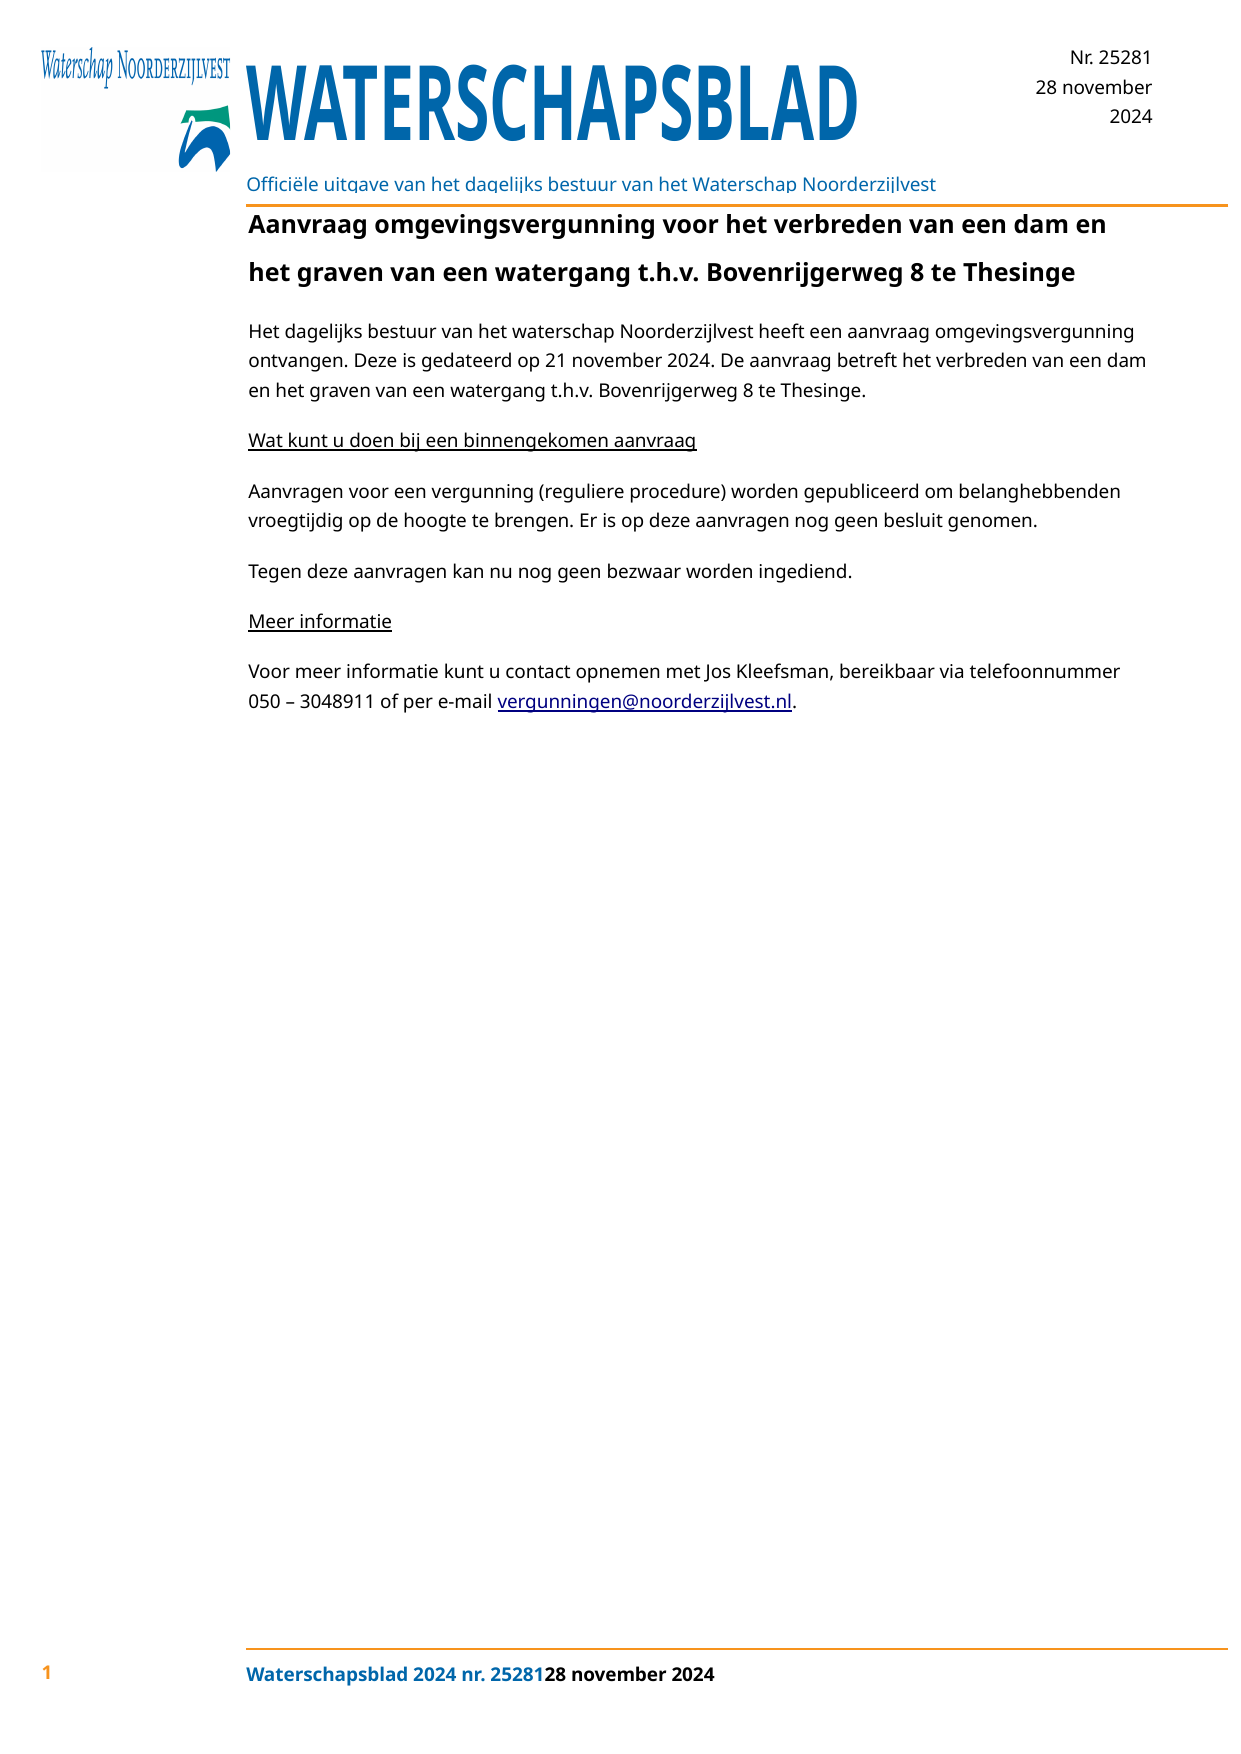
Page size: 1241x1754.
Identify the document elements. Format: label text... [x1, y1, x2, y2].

picture [41, 47, 231, 172]
text Aanvragen voor een vergunning (reguliere procedure) worden gepubliceerd om belanghebbenden vroegtijdig op de hoogte te brengen. Er is op deze aanvragen nog geen besluit genomen. [248, 478, 1152, 533]
text Tegen deze aanvragen kan nu nog geen bezwaar worden ingediend. [248, 558, 1152, 584]
text Het dagelijks bestuur van het waterschap Noorderzijlvest heeft een aanvraag omgevingsvergunning ontvangen. Deze is gedateerd op 21 november 2024. De aanvraag betreft het verbreden van een dam en het graven van een watergang t.h.v. Bovenrijgerweg 8 te Thesinge. [248, 318, 1152, 403]
text Meer informatie [248, 608, 1152, 634]
text Voor meer informatie kunt u contact opnemen met Jos Kleefsman, bereikbaar via telefoonnummer 050 – 3048911 of per e-mail vergunningen@noorderzijlvest.nl. [248, 659, 1152, 714]
text Wat kunt u doen bij een binnengekomen aanvraag [248, 427, 1152, 453]
text Aanvraag omgevingsvergunning voor het verbreden van een dam en het graven van een watergang t.h.v. Bovenrijgerweg 8 te Thesinge [248, 207, 1152, 288]
